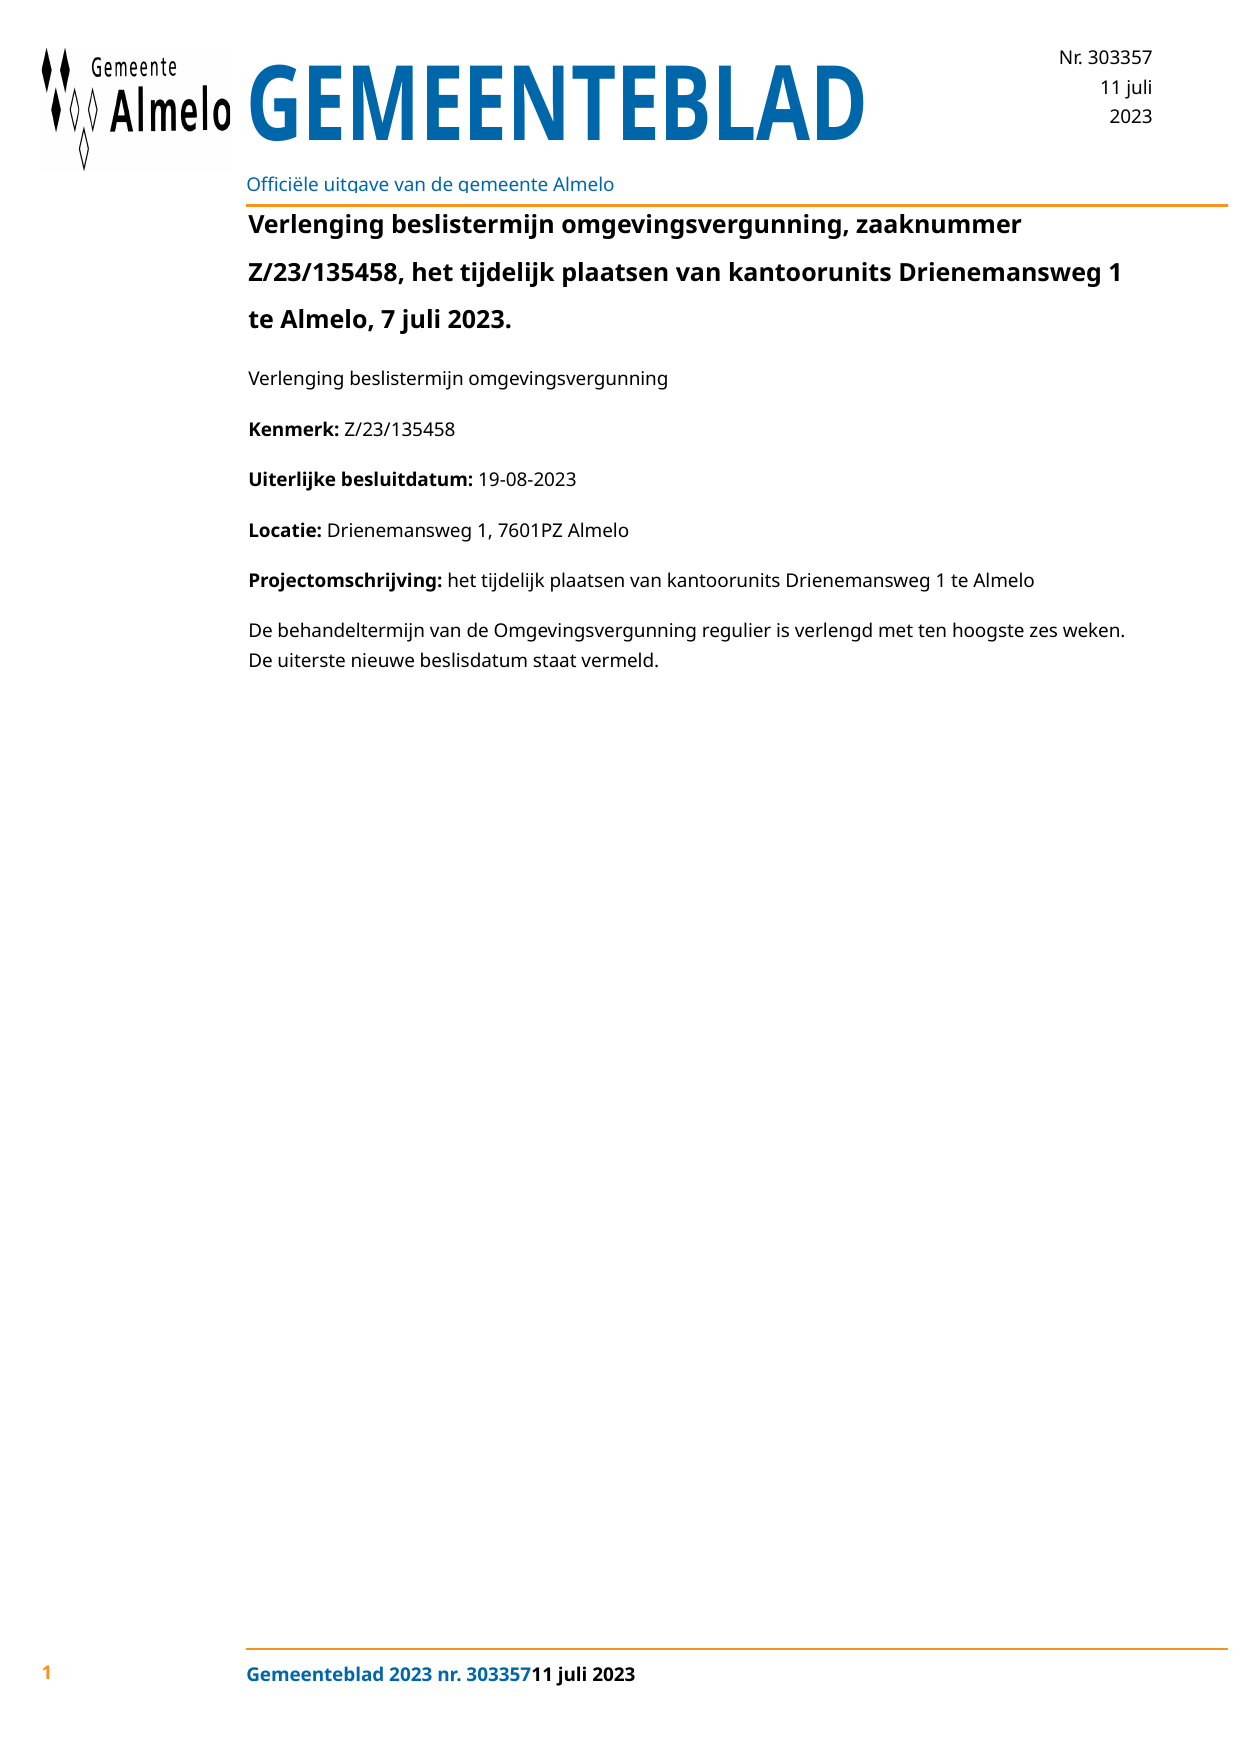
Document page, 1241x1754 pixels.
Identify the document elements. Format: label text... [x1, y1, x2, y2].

picture [41, 47, 231, 172]
text Verlenging beslistermijn omgevingsvergunning [248, 366, 1152, 391]
text Locatie: Drienemansweg 1, 7601PZ Almelo [248, 517, 1152, 542]
text Uiterlijke besluitdatum: 19-08-2023 [248, 466, 1152, 492]
text Projectomschrijving: het tijdelijk plaatsen van kantoorunits Drienemansweg 1 te Almelo [248, 567, 1152, 593]
text De behandeltermijn van de Omgevingsvergunning regulier is verlengd met ten hoogste zes weken. De uiterste nieuwe beslisdatum staat vermeld. [248, 618, 1152, 673]
text Kenmerk: Z/23/135458 [248, 416, 1152, 442]
text Verlenging beslistermijn omgevingsvergunning, zaaknummer Z/23/135458, het tijdelijk plaatsen van kantoorunits Drienemansweg 1 te Almelo, 7 juli 2023. [248, 207, 1152, 336]
